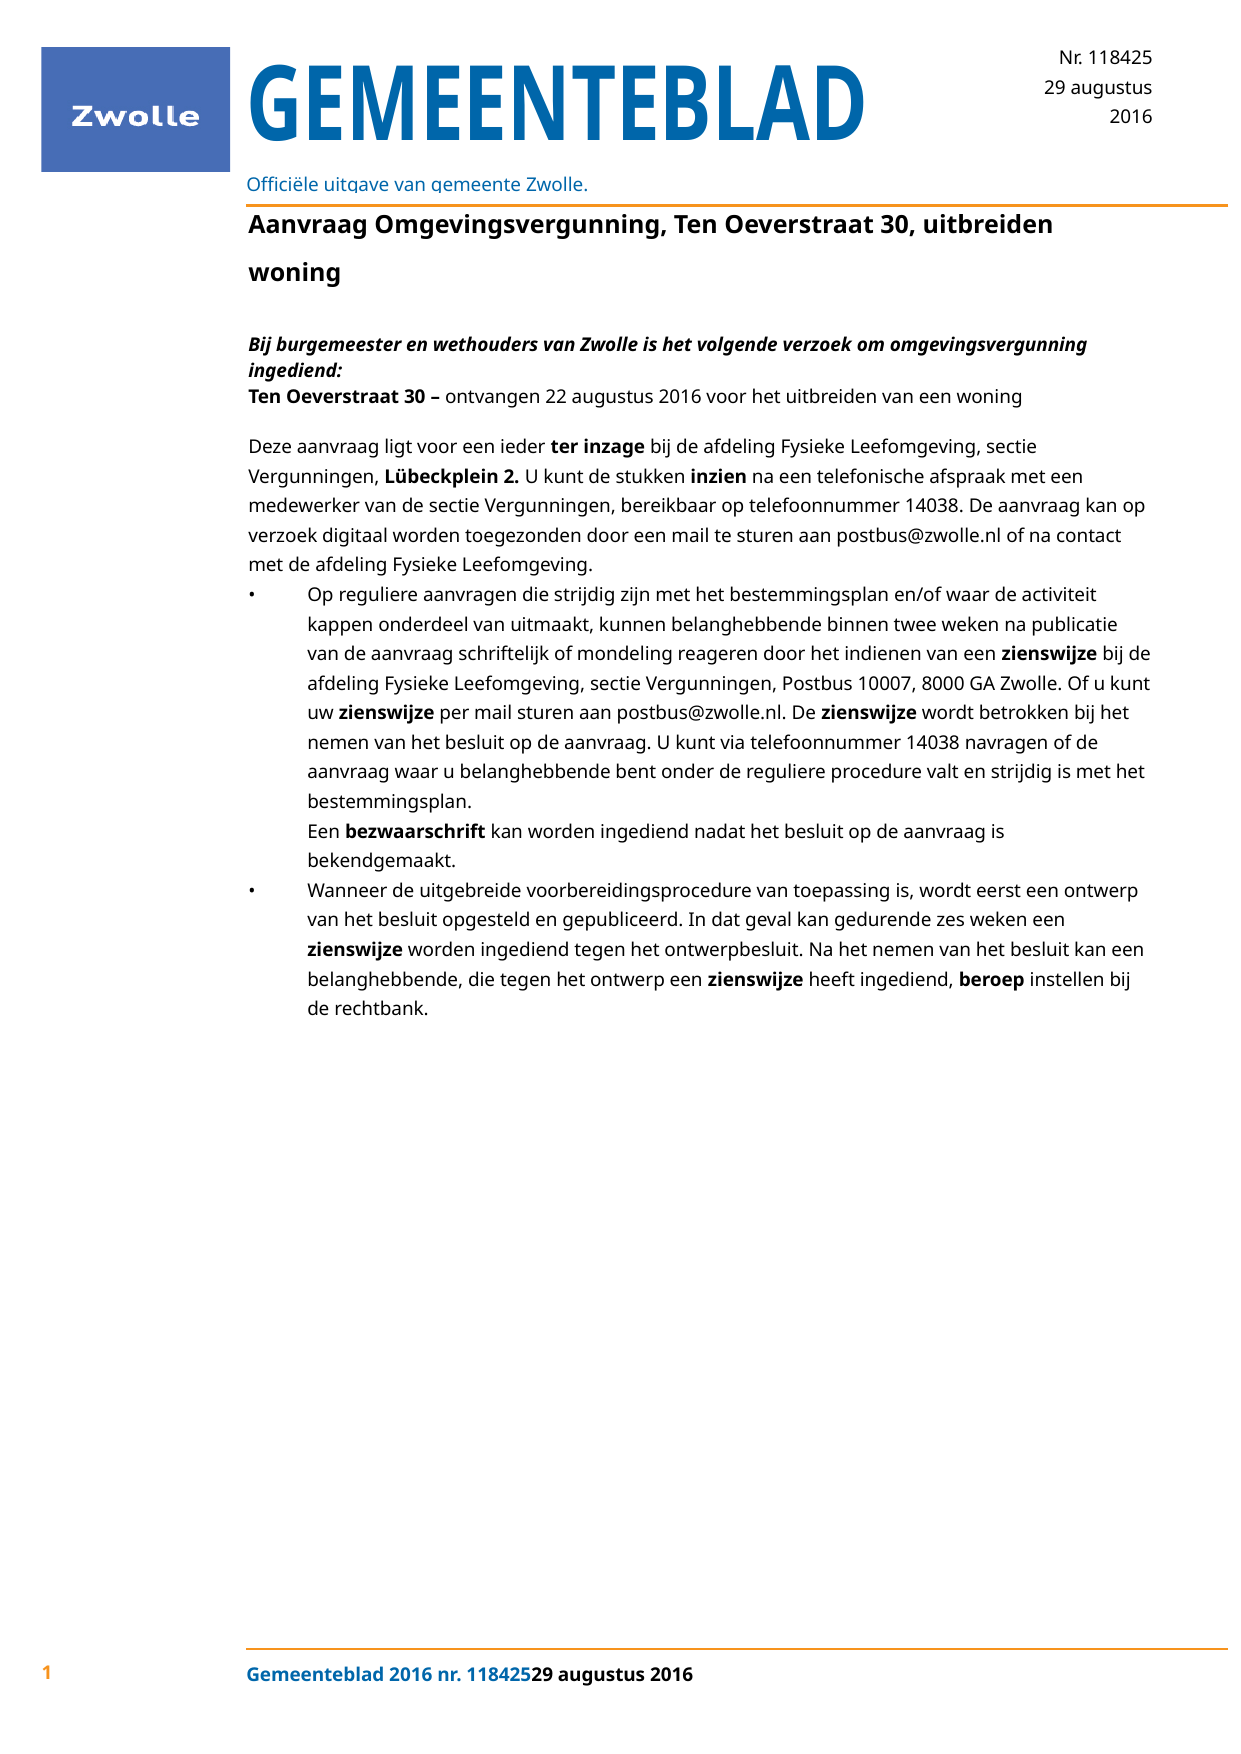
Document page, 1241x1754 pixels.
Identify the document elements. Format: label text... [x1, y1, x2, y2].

picture [41, 47, 231, 172]
text Ten Oeverstraat 30 – ontvangen 22 augustus 2016 voor het uitbreiden van een woning [248, 383, 1152, 409]
text Deze aanvraag ligt voor een ieder ter inzage bij de afdeling Fysieke Leefomgeving, sectie Vergunningen, Lübeckplein 2. U kunt de stukken inzien na een telefonische afspraak met een medewerker van de sectie Vergunningen, bereikbaar op telefoonnummer 14038. De aanvraag kan op verzoek digitaal worden toegezonden door een mail te sturen aan postbus@zwolle.nl of na contact met de afdeling Fysieke Leefomgeving. [248, 433, 1152, 577]
list Een bezwaarschrift kan worden ingediend nadat het besluit op de aanvraag is bekendgemaakt. [248, 818, 1152, 873]
list Wanneer de uitgebreide voorbereidingsprocedure van toepassing is, wordt eerst een ontwerp van het besluit opgesteld en gepubliceerd. In dat geval kan gedurende zes weken een zienswijze worden ingediend tegen het ontwerpbesluit. Na het nemen van het besluit kan een belanghebbende, die tegen het ontwerp een zienswijze heeft ingediend, beroep instellen bij de rechtbank. [248, 877, 1152, 1021]
list Op reguliere aanvragen die strijdig zijn met het bestemmingsplan en/of waar de activiteit kappen onderdeel van uitmaakt, kunnen belanghebbende binnen twee weken na publicatie van de aanvraag schriftelijk of mondeling reageren door het indienen van een zienswijze bij de afdeling Fysieke Leefomgeving, sectie Vergunningen, Postbus 10007, 8000 GA Zwolle. Of u kunt uw zienswijze per mail sturen aan postbus@zwolle.nl. De zienswijze wordt betrokken bij het nemen van het besluit op de aanvraag. U kunt via telefoonnummer 14038 navragen of de aanvraag waar u belanghebbende bent onder de reguliere procedure valt en strijdig is met het bestemmingsplan. [248, 581, 1152, 814]
text Bij burgemeester en wethouders van Zwolle is het volgende verzoek om omgevingsvergunning ingediend: [248, 331, 1152, 383]
text Aanvraag Omgevingsvergunning, Ten Oeverstraat 30, uitbreiden woning [248, 207, 1152, 288]
